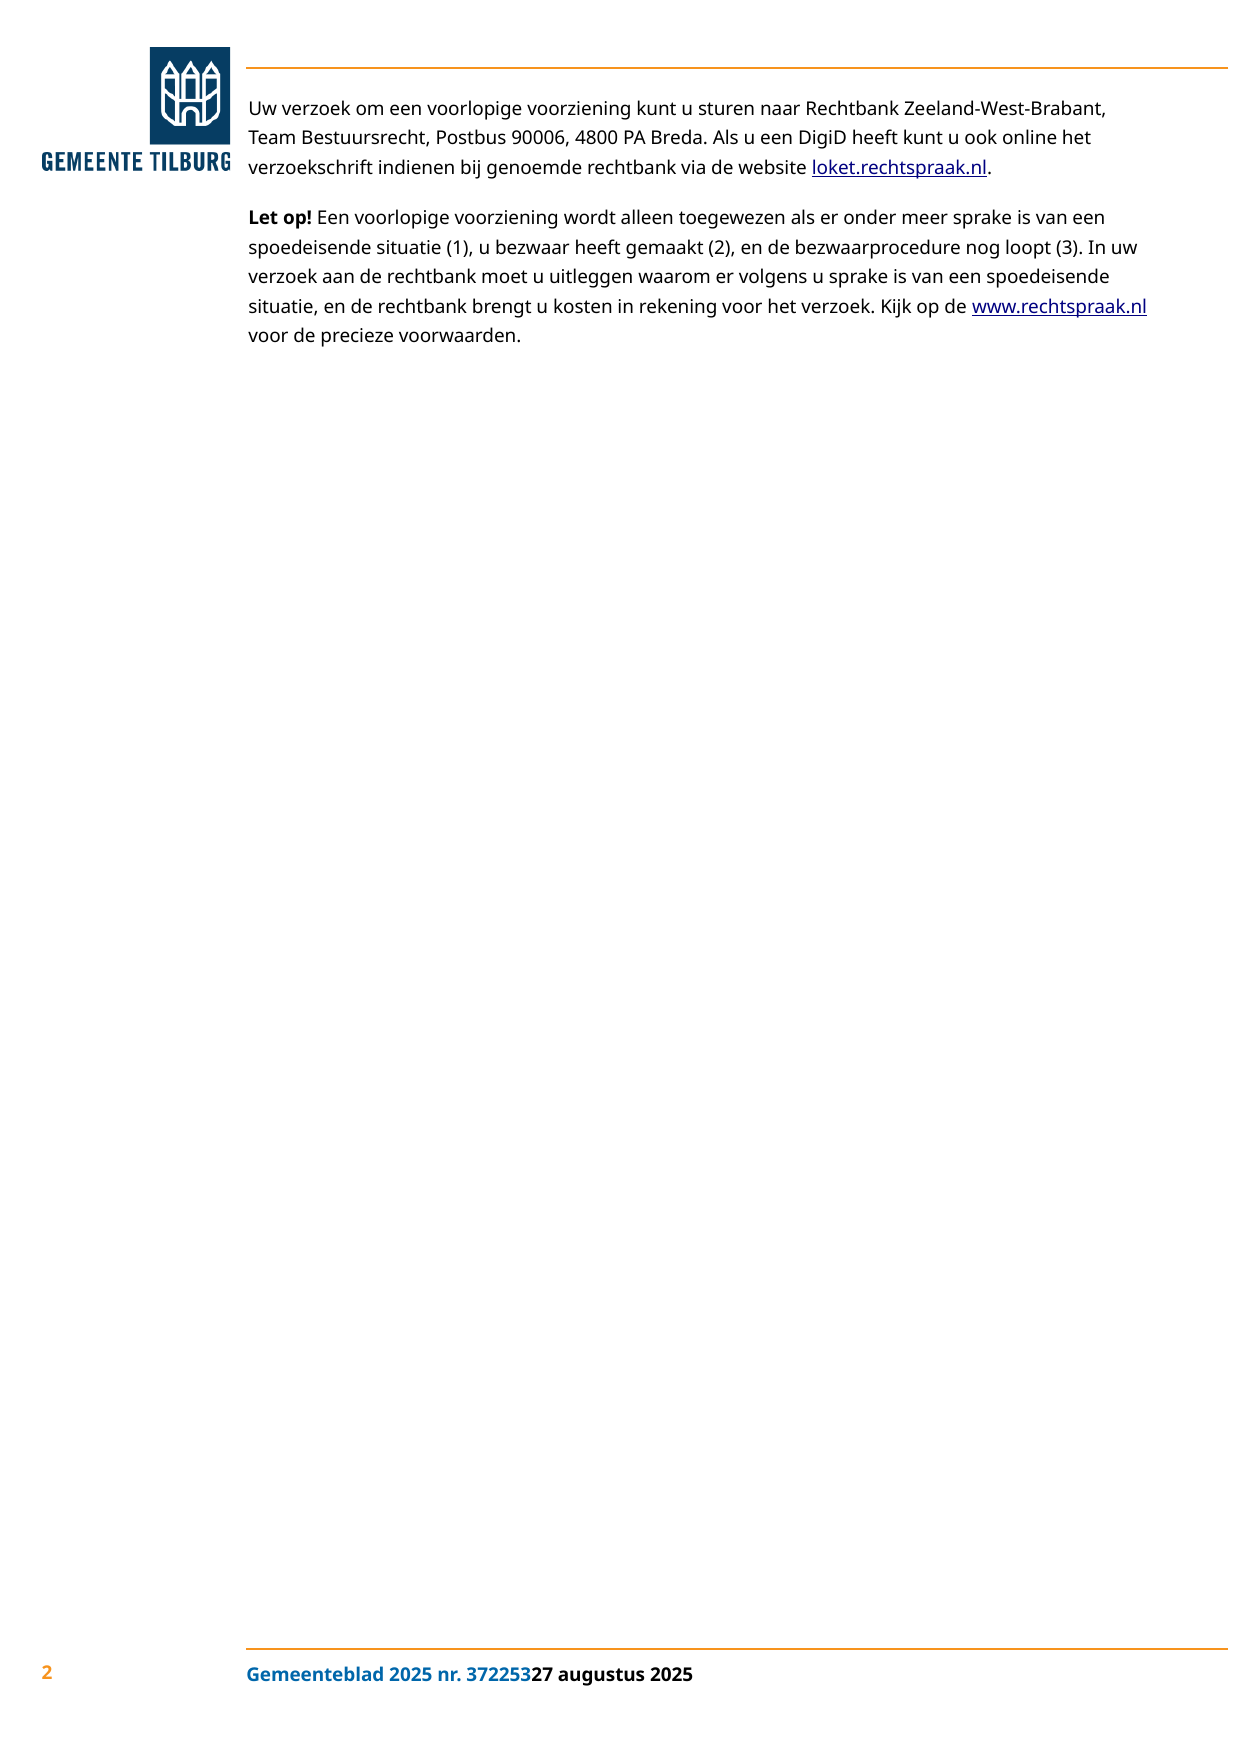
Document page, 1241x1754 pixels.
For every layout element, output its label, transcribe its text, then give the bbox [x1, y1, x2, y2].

picture [41, 47, 231, 172]
text Let op! Een voorlopige voorziening wordt alleen toegewezen als er onder meer sprake is van een spoedeisende situatie (1), u bezwaar heeft gemaakt (2), en de bezwaarprocedure nog loopt (3). In uw verzoek aan de rechtbank moet u uitleggen waarom er volgens u sprake is van een spoedeisende situatie, en de rechtbank brengt u kosten in rekening voor het verzoek. Kijk op de www.rechtspraak.nl voor de precieze voorwaarden. [248, 204, 1152, 348]
text Uw verzoek om een voorlopige voorziening kunt u sturen naar Rechtbank Zeeland-West-Brabant, Team Bestuursrecht, Postbus 90006, 4800 PA Breda. Als u een DigiD heeft kunt u ook online het verzoekschrift indienen bij genoemde rechtbank via de website loket.rechtspraak.nl. [248, 95, 1152, 180]
